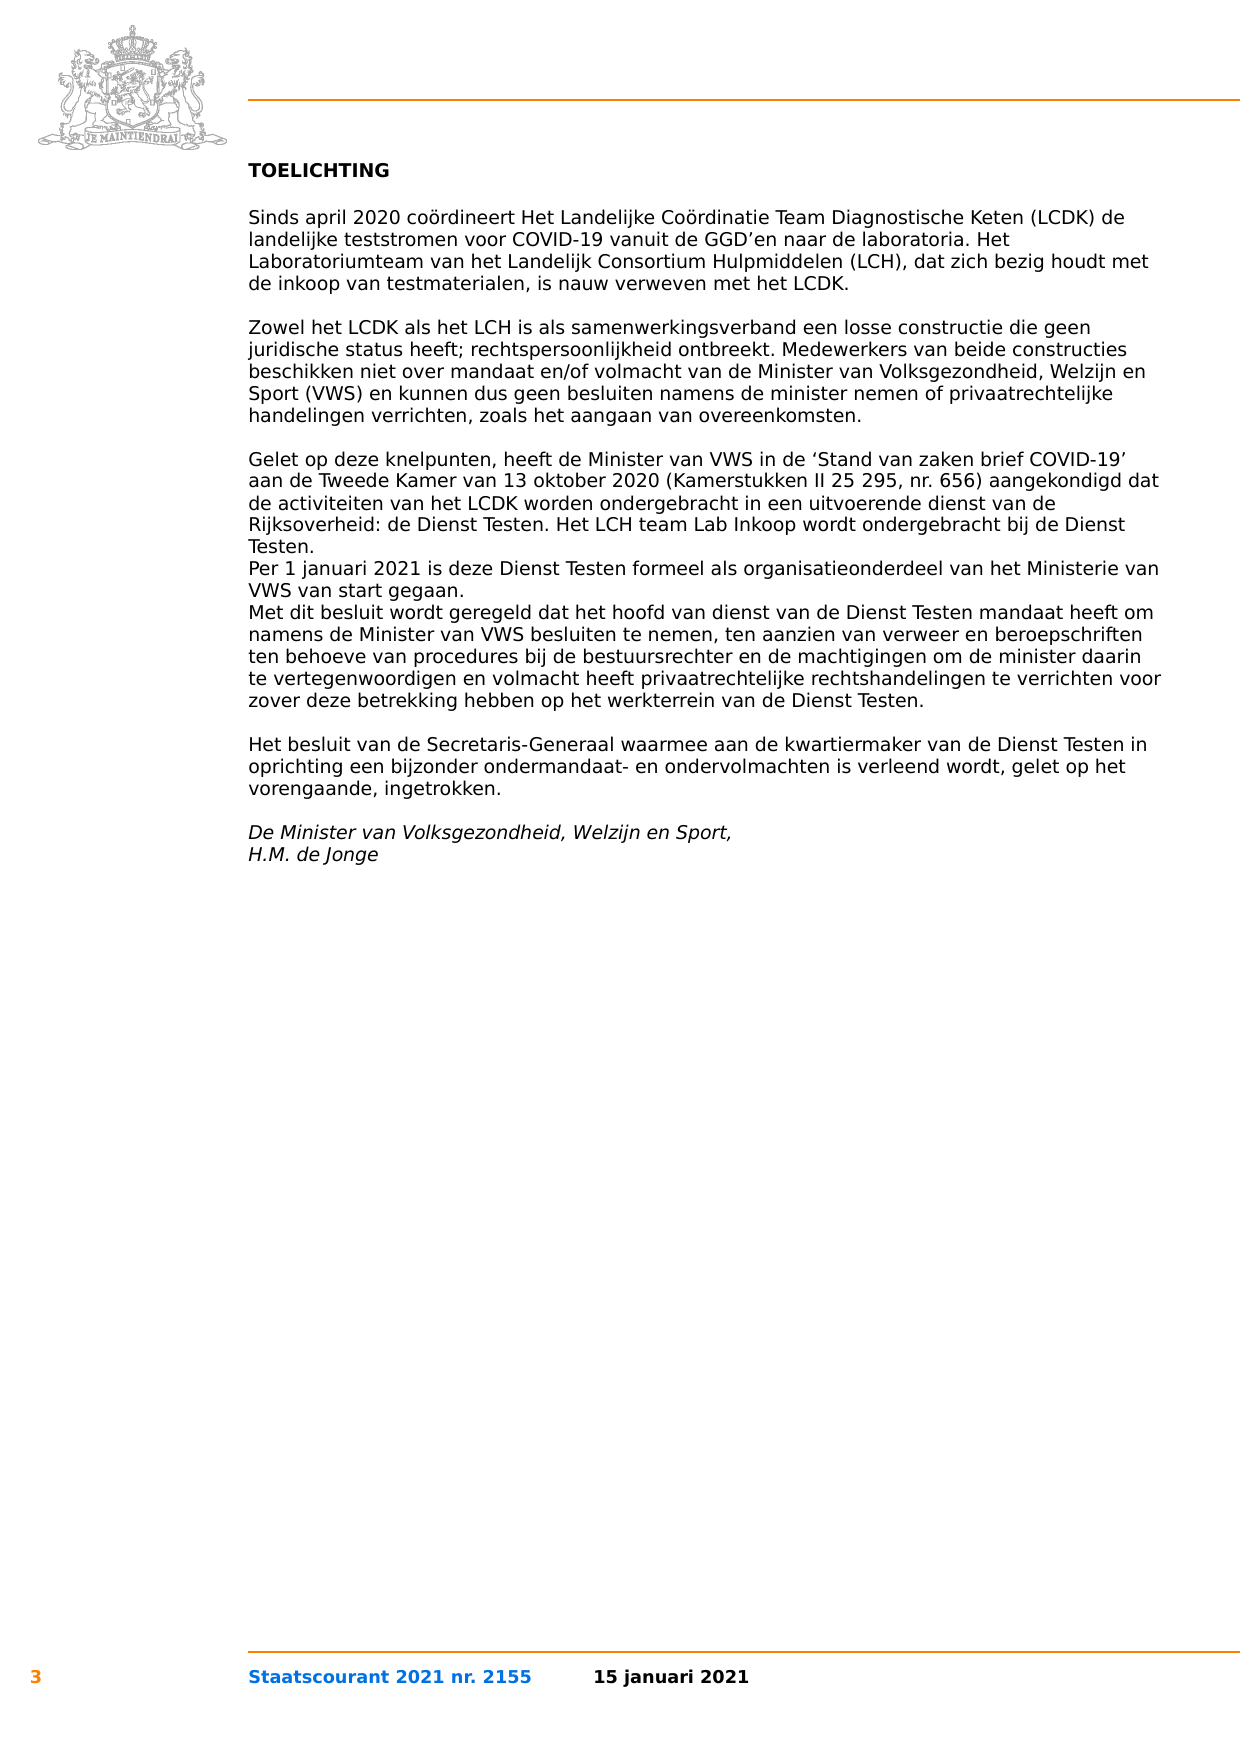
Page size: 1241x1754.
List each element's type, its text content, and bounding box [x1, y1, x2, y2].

text Zowel het LCDK als het LCH is als samenwerkingsverband een losse constructie die geen juridische status heeft; rechtspersoonlijkheid ontbreekt. Medewerkers van beide constructies beschikken niet over mandaat en/of volmacht van de Minister van Volksgezondheid, Welzijn en Sport (VWS) en kunnen dus geen besluiten namens de minister nemen of privaatrechtelijke handelingen verrichten, zoals het aangaan van overeenkomsten. [248, 317, 1163, 427]
text Het besluit van de Secretaris-Generaal waarmee aan de kwartiermaker van de Dienst Testen in oprichting een bijzonder ondermandaat- en ondervolmachten is verleend wordt, gelet op het vorengaande, ingetrokken. [248, 734, 1163, 800]
picture [38, 25, 227, 150]
text Sinds april 2020 coördineert Het Landelijke Coördinatie Team Diagnostische Keten (LCDK) de landelijke teststromen voor COVID-19 vanuit de GGD’en naar de laboratoria. Het Laboratoriumteam van het Landelijk Consortium Hulpmiddelen (LCH), dat zich bezig houdt met de inkoop van testmaterialen, is nauw verweven met het LCDK. [248, 207, 1163, 295]
text Met dit besluit wordt geregeld dat het hoofd van dienst van de Dienst Testen mandaat heeft om namens de Minister van VWS besluiten te nemen, ten aanzien van verweer en beroepschriften ten behoeve van procedures bij de bestuursrechter en de machtigingen om de minister daarin te vertegenwoordigen en volmacht heeft privaatrechtelijke rechtshandelingen te verrichten voor zover deze betrekking hebben op het werkterrein van de Dienst Testen. [248, 602, 1163, 712]
subtitle TOELICHTING [248, 160, 1163, 182]
text De Minister van Volksgezondheid, Welzijn en Sport, H.M. de Jonge [248, 822, 1163, 866]
text Per 1 januari 2021 is deze Dienst Testen formeel als organisatieonderdeel van het Ministerie van VWS van start gegaan. [248, 558, 1163, 602]
text Gelet op deze knelpunten, heeft de Minister van VWS in de ‘Stand van zaken brief COVID-19’ aan de Tweede Kamer van 13 oktober 2020 (Kamerstukken II 25 295, nr. 656) aangekondigd dat de activiteiten van het LCDK worden ondergebracht in een uitvoerende dienst van de Rijksoverheid: de Dienst Testen. Het LCH team Lab Inkoop wordt ondergebracht bij de Dienst Testen. [248, 448, 1163, 558]
